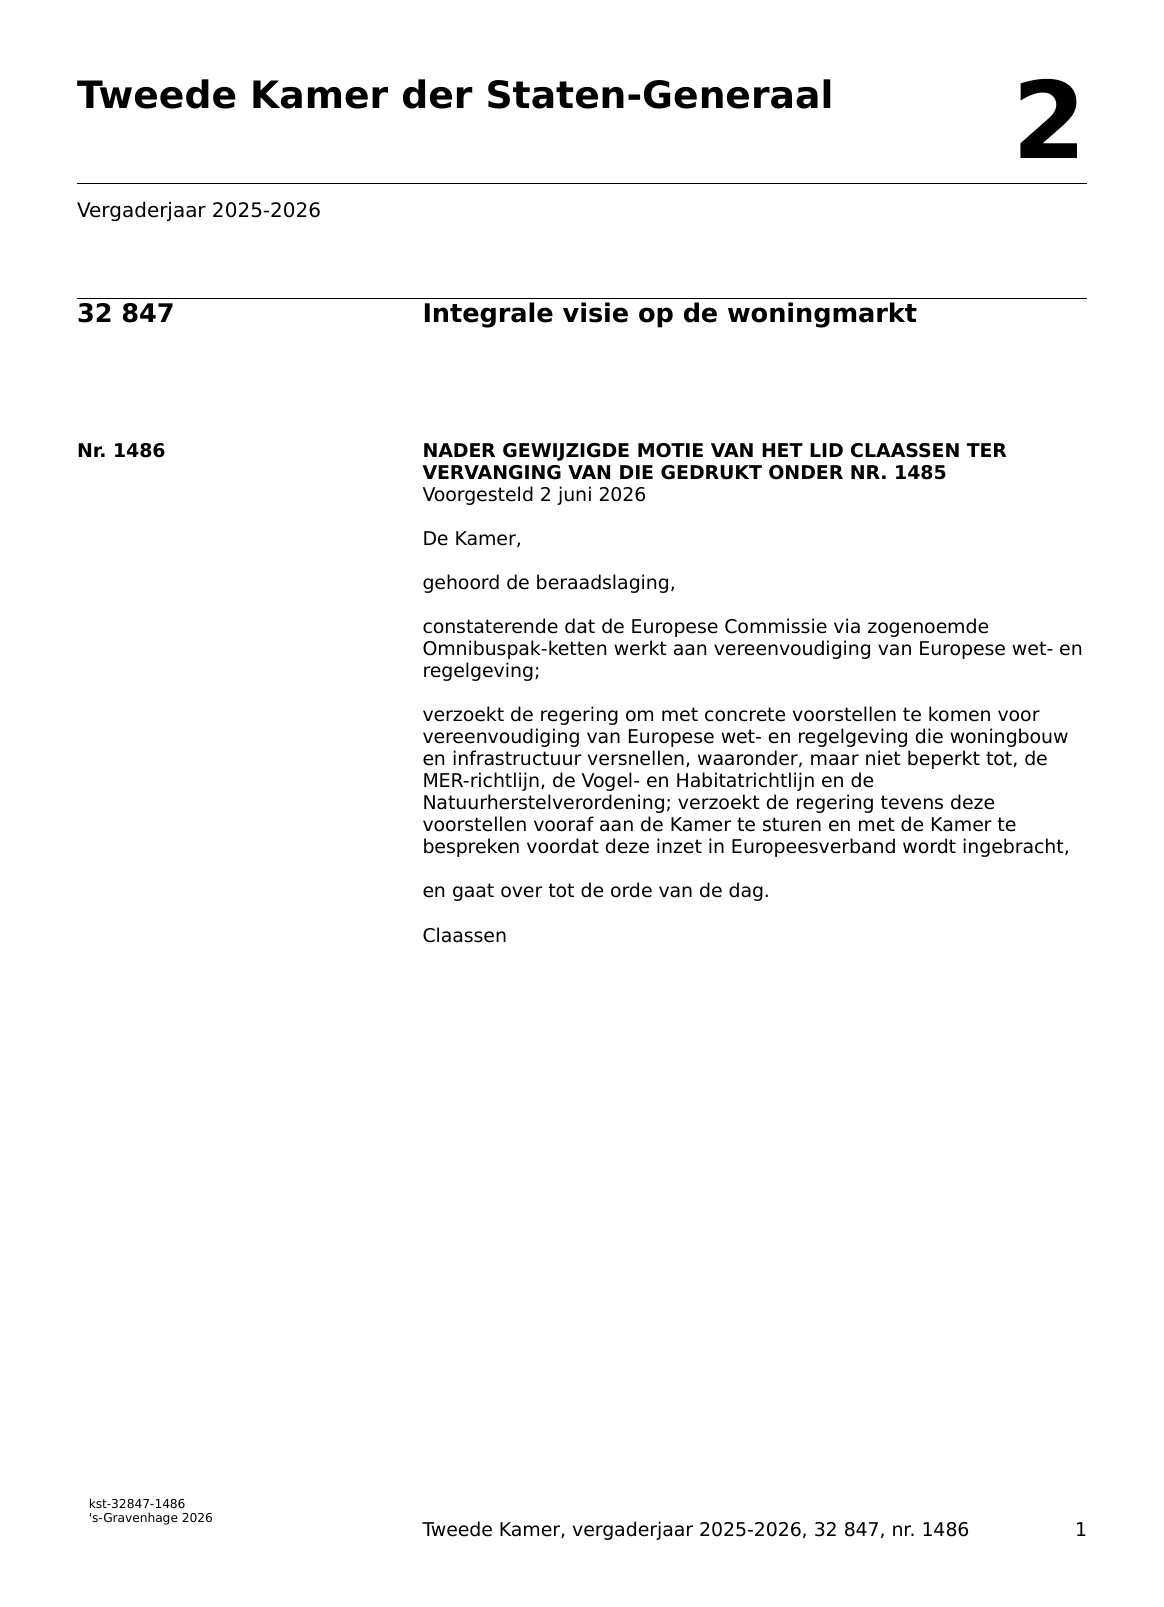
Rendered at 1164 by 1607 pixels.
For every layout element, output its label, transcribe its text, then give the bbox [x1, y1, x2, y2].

subtitle Nr. 1486 NADER GEWIJZIGDE MOTIE VAN HET LID CLAASSEN TER VERVANGING VAN DIE GEDRUKT ONDER NR. 1485 [77, 440, 1087, 484]
table_cell Vergaderjaar 2025-2026 [77, 184, 1087, 298]
text verzoekt de regering om met concrete voorstellen te komen voor vereenvoudiging van Europese wet- en regelgeving die woningbouw en infrastructuur versnellen, waaronder, maar niet beperkt tot, de MER-richtlijn, de Vogel- en Habitatrichtlijn en de Natuurherstelverordening; verzoekt de regering tevens deze voorstellen vooraf aan de Kamer te sturen en met de Kamer te bespreken voordat deze inzet in Europeesverband wordt ingebracht, [422, 704, 1087, 858]
text en gaat over tot de orde van de dag. [422, 880, 1087, 902]
text De Kamer, [422, 528, 1087, 550]
text Voorgesteld 2 juni 2026 [422, 484, 1087, 506]
text constaterende dat de Europese Commissie via zogenoemde Omnibuspak-ketten werkt aan vereenvoudiging van Europese wet- en regelgeving; [422, 616, 1087, 682]
table_header 2 [886, 59, 1087, 183]
text 's-Gravenhage 2026 [88, 1511, 323, 1525]
text kst-32847-1486 [88, 1497, 323, 1511]
subtitle 32 847 Integrale visie op de woningmarkt [77, 299, 1087, 329]
text Claassen [422, 924, 1087, 946]
text gehoord de beraadslaging, [422, 572, 1087, 594]
table_header Tweede Kamer der Staten-Generaal [77, 59, 886, 183]
